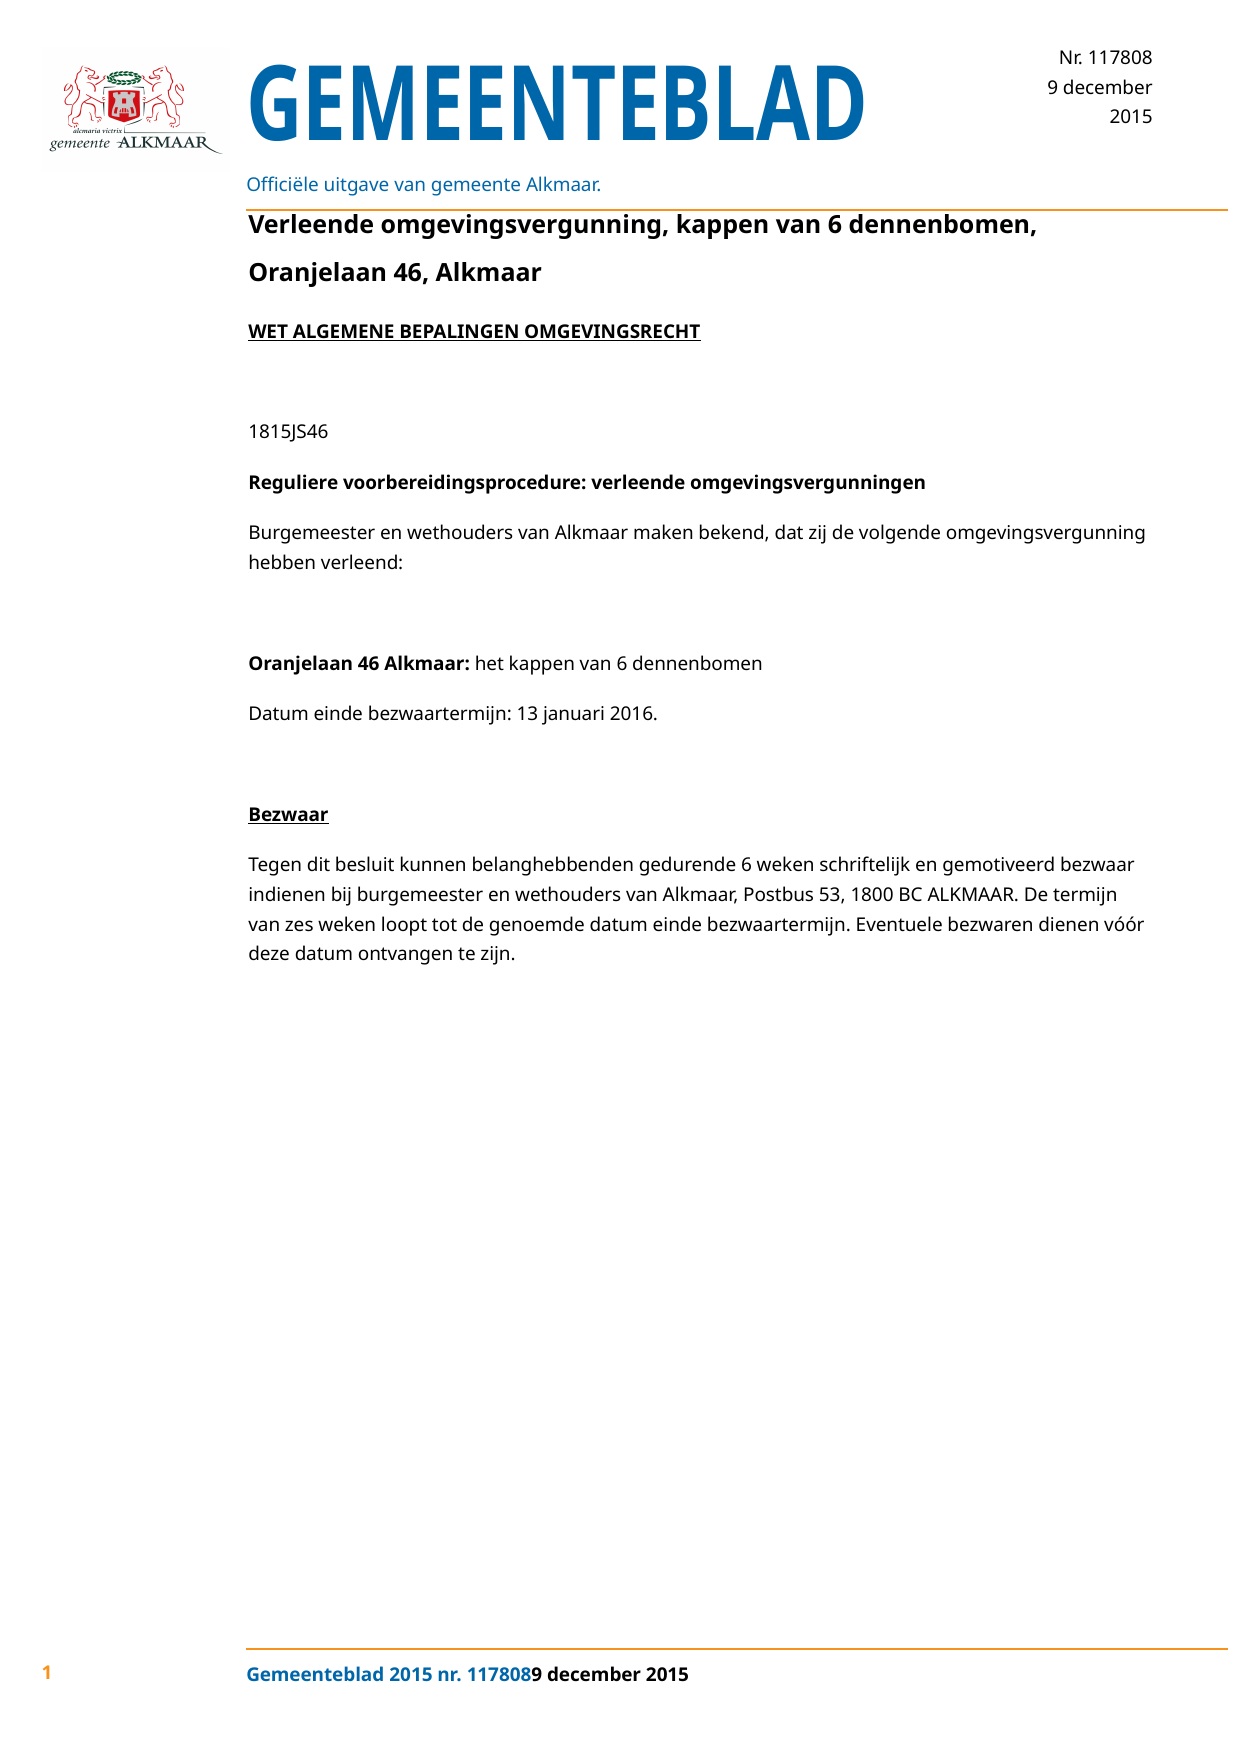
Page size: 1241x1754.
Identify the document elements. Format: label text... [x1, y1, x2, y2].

text Burgemeester en wethouders van Alkmaar maken bekend, dat zij de volgende omgevingsvergunning hebben verleend: [248, 519, 1152, 575]
text Verleende omgevingsvergunning, kappen van 6 dennenbomen, Oranjelaan 46, Alkmaar [248, 211, 1152, 288]
text Reguliere voorbereidingsprocedure: verleende omgevingsvergunningen [248, 469, 1152, 495]
text Bezwaar [248, 801, 1152, 827]
text Oranjelaan 46 Alkmaar: het kappen van 6 dennenbomen [248, 650, 1152, 676]
picture [41, 47, 231, 172]
text Datum einde bezwaartermijn: 13 januari 2016. [248, 700, 1152, 726]
text WET ALGEMENE BEPALINGEN OMGEVINGSRECHT [248, 318, 1152, 344]
text Tegen dit besluit kunnen belanghebbenden gedurende 6 weken schriftelijk en gemotiveerd bezwaar indienen bij burgemeester en wethouders van Alkmaar, Postbus 53, 1800 BC ALKMAAR. De termijn van zes weken loopt tot de genoemde datum einde bezwaartermijn. Eventuele bezwaren dienen vóór deze datum ontvangen te zijn. [248, 852, 1152, 966]
text 1815JS46 [248, 419, 1152, 444]
